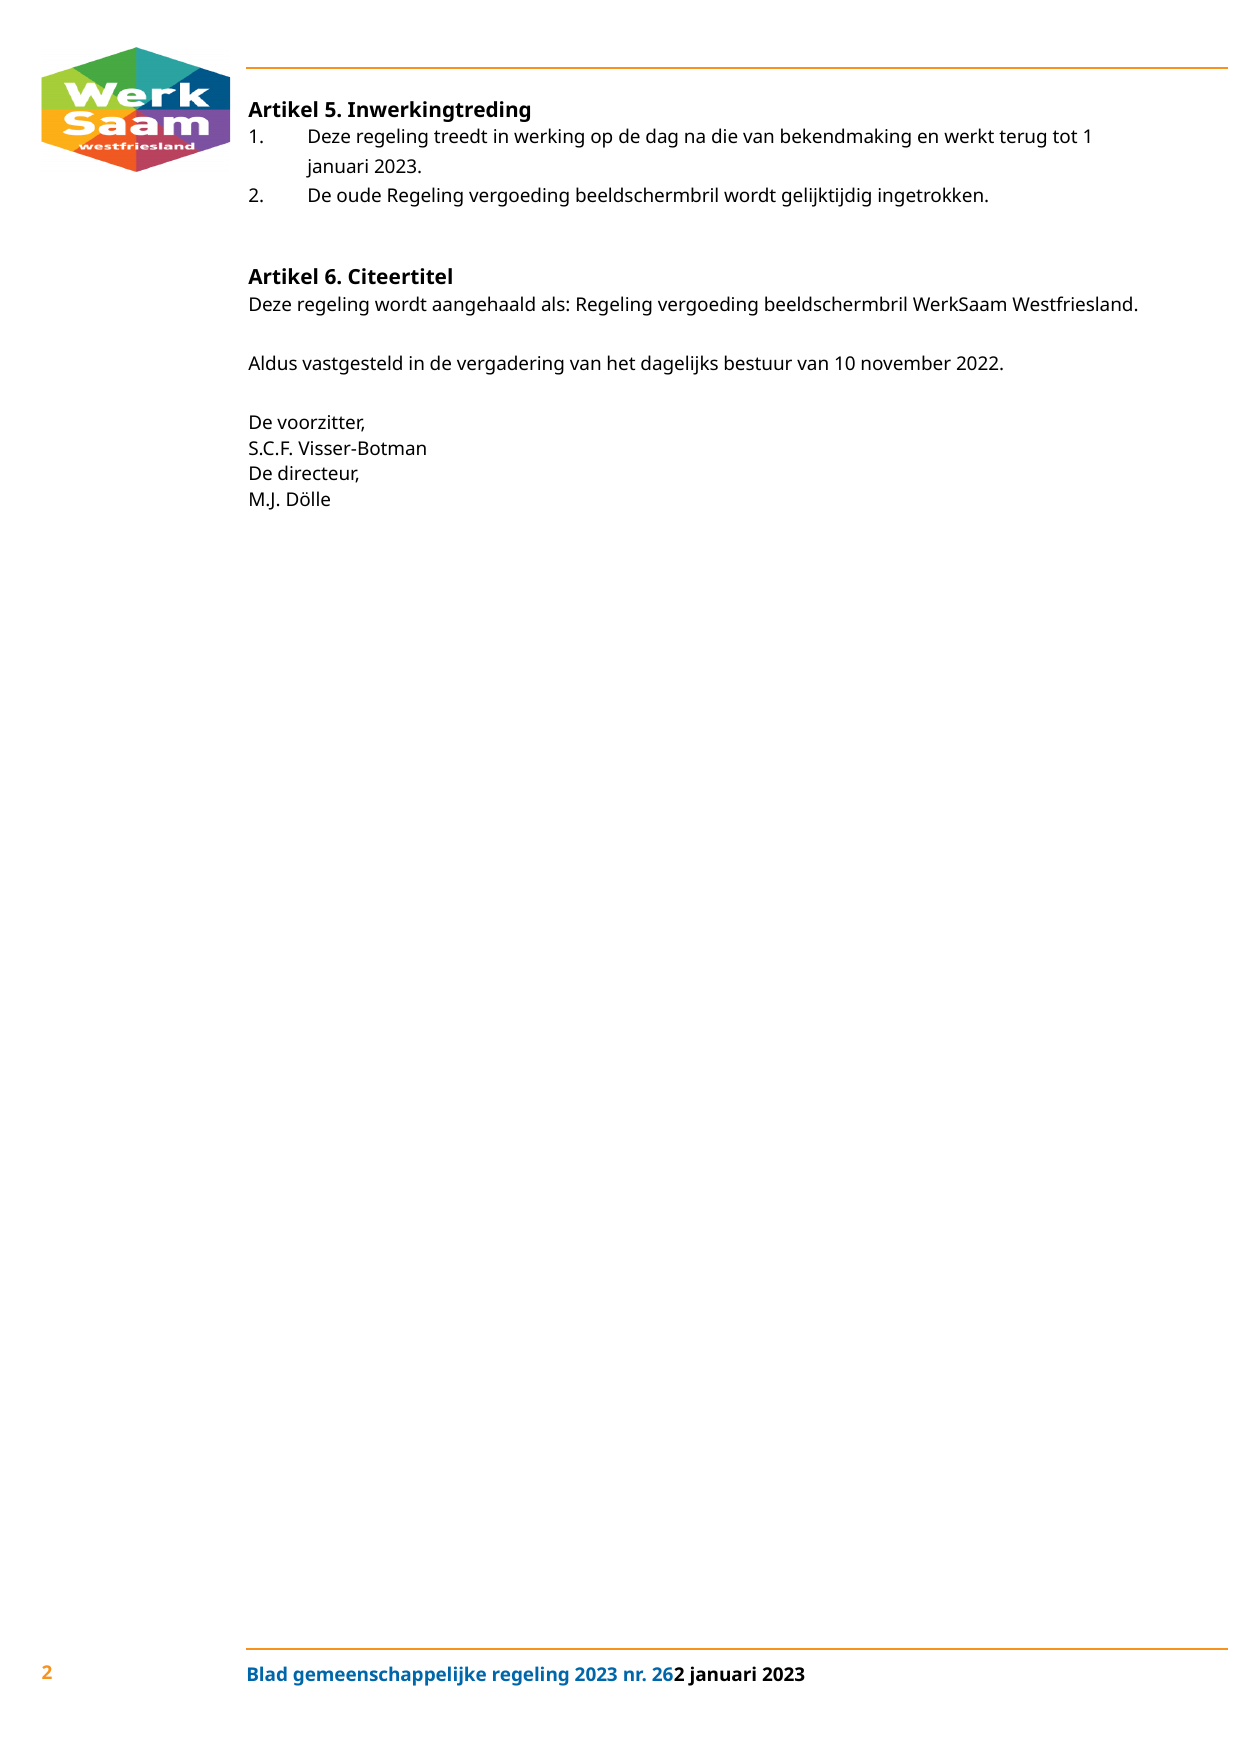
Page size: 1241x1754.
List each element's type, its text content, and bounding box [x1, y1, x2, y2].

text De voorzitter, [248, 409, 1152, 435]
list De oude Regeling vergoeding beeldschermbril wordt gelijktijdig ingetrokken. [248, 182, 1152, 208]
text Artikel 5. Inwerkingtreding [248, 95, 1152, 123]
picture [41, 47, 231, 172]
text S.C.F. Visser-Botman [248, 435, 1152, 461]
text De directeur, [248, 461, 1152, 486]
text Artikel 6. Citeertitel [248, 262, 1152, 291]
list Deze regeling treedt in werking op de dag na die van bekendmaking en werkt terug tot 1 januari 2023. [248, 123, 1152, 178]
text Deze regeling wordt aangehaald als: Regeling vergoeding beeldschermbril WerkSaam Westfriesland. [248, 291, 1152, 317]
text Aldus vastgesteld in de vergadering van het dagelijks bestuur van 10 november 2022. [248, 350, 1152, 376]
text M.J. Dölle [248, 486, 1152, 512]
